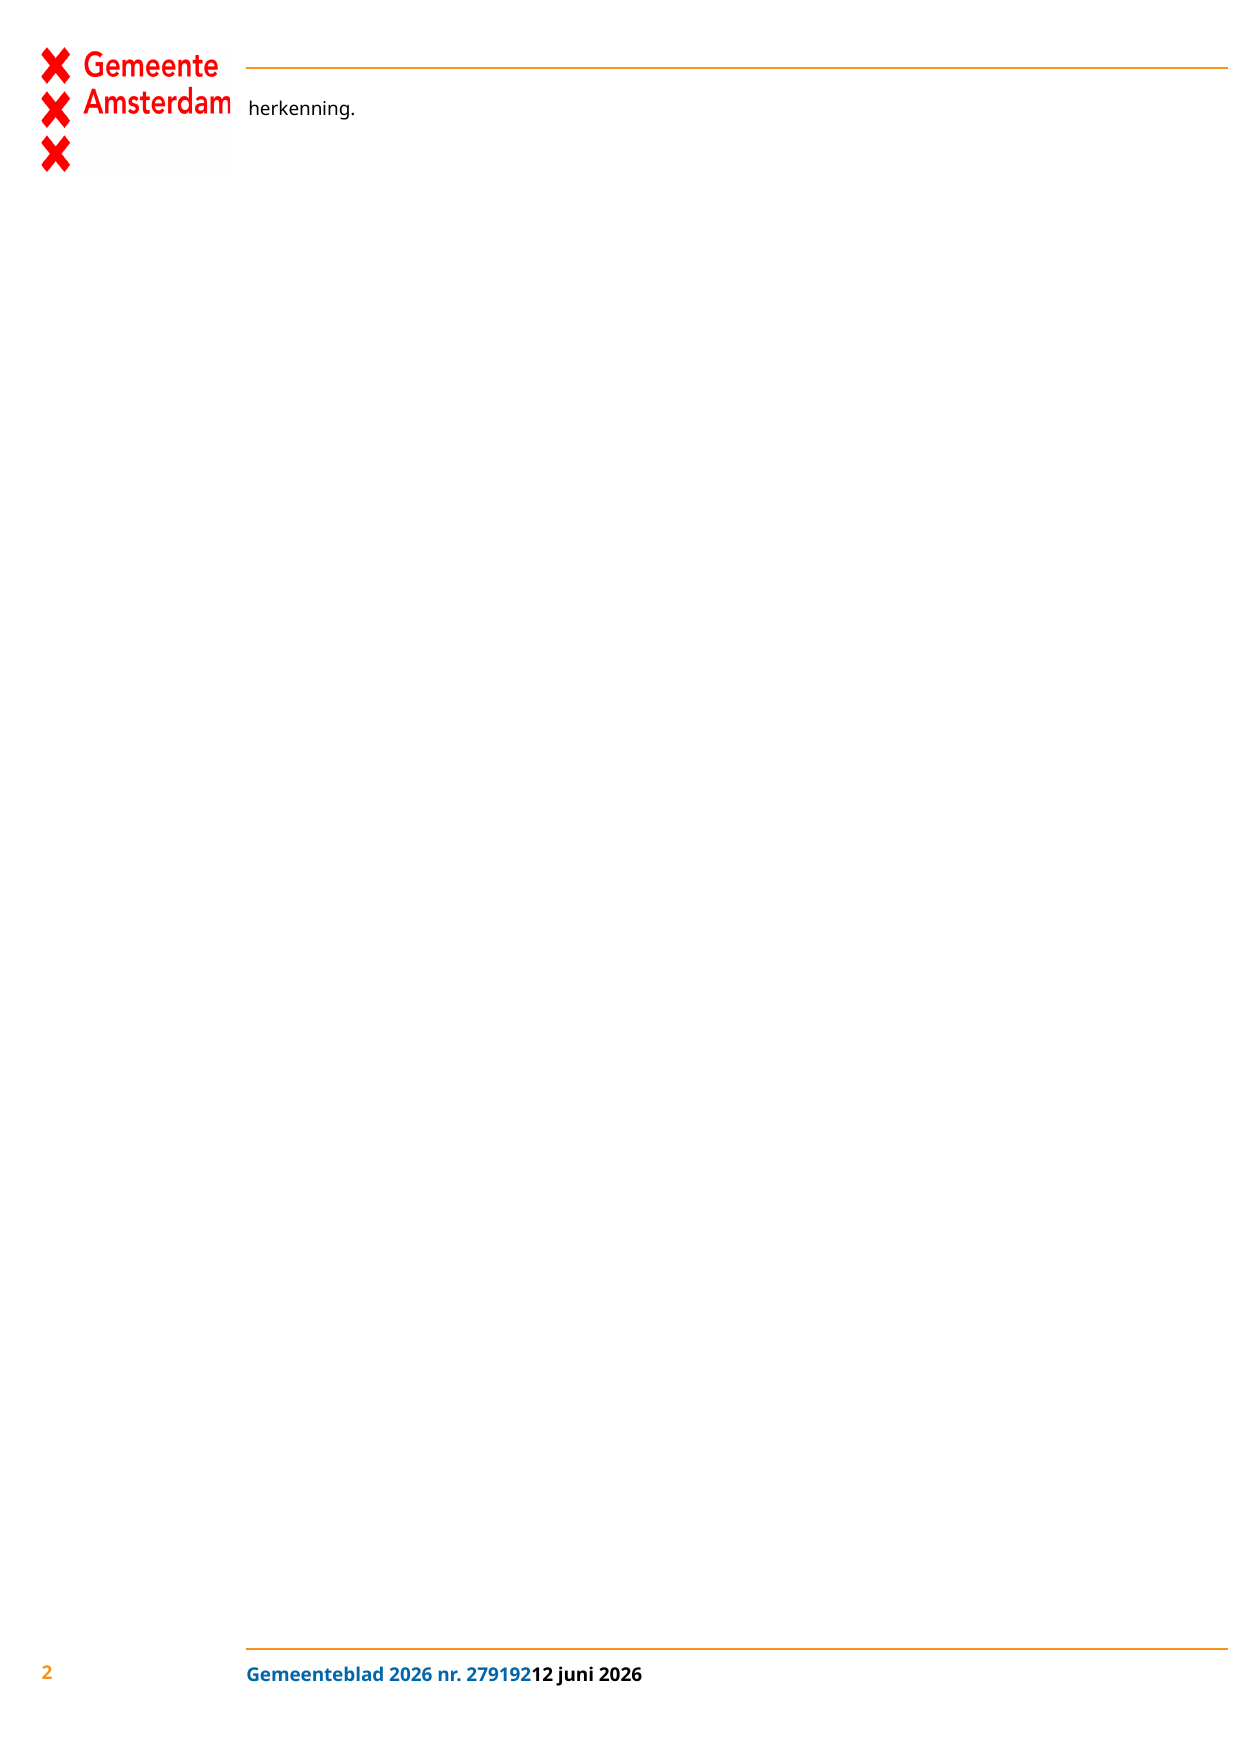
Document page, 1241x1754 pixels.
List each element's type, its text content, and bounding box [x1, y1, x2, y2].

text herkenning. [248, 95, 1152, 121]
picture [41, 47, 231, 172]
